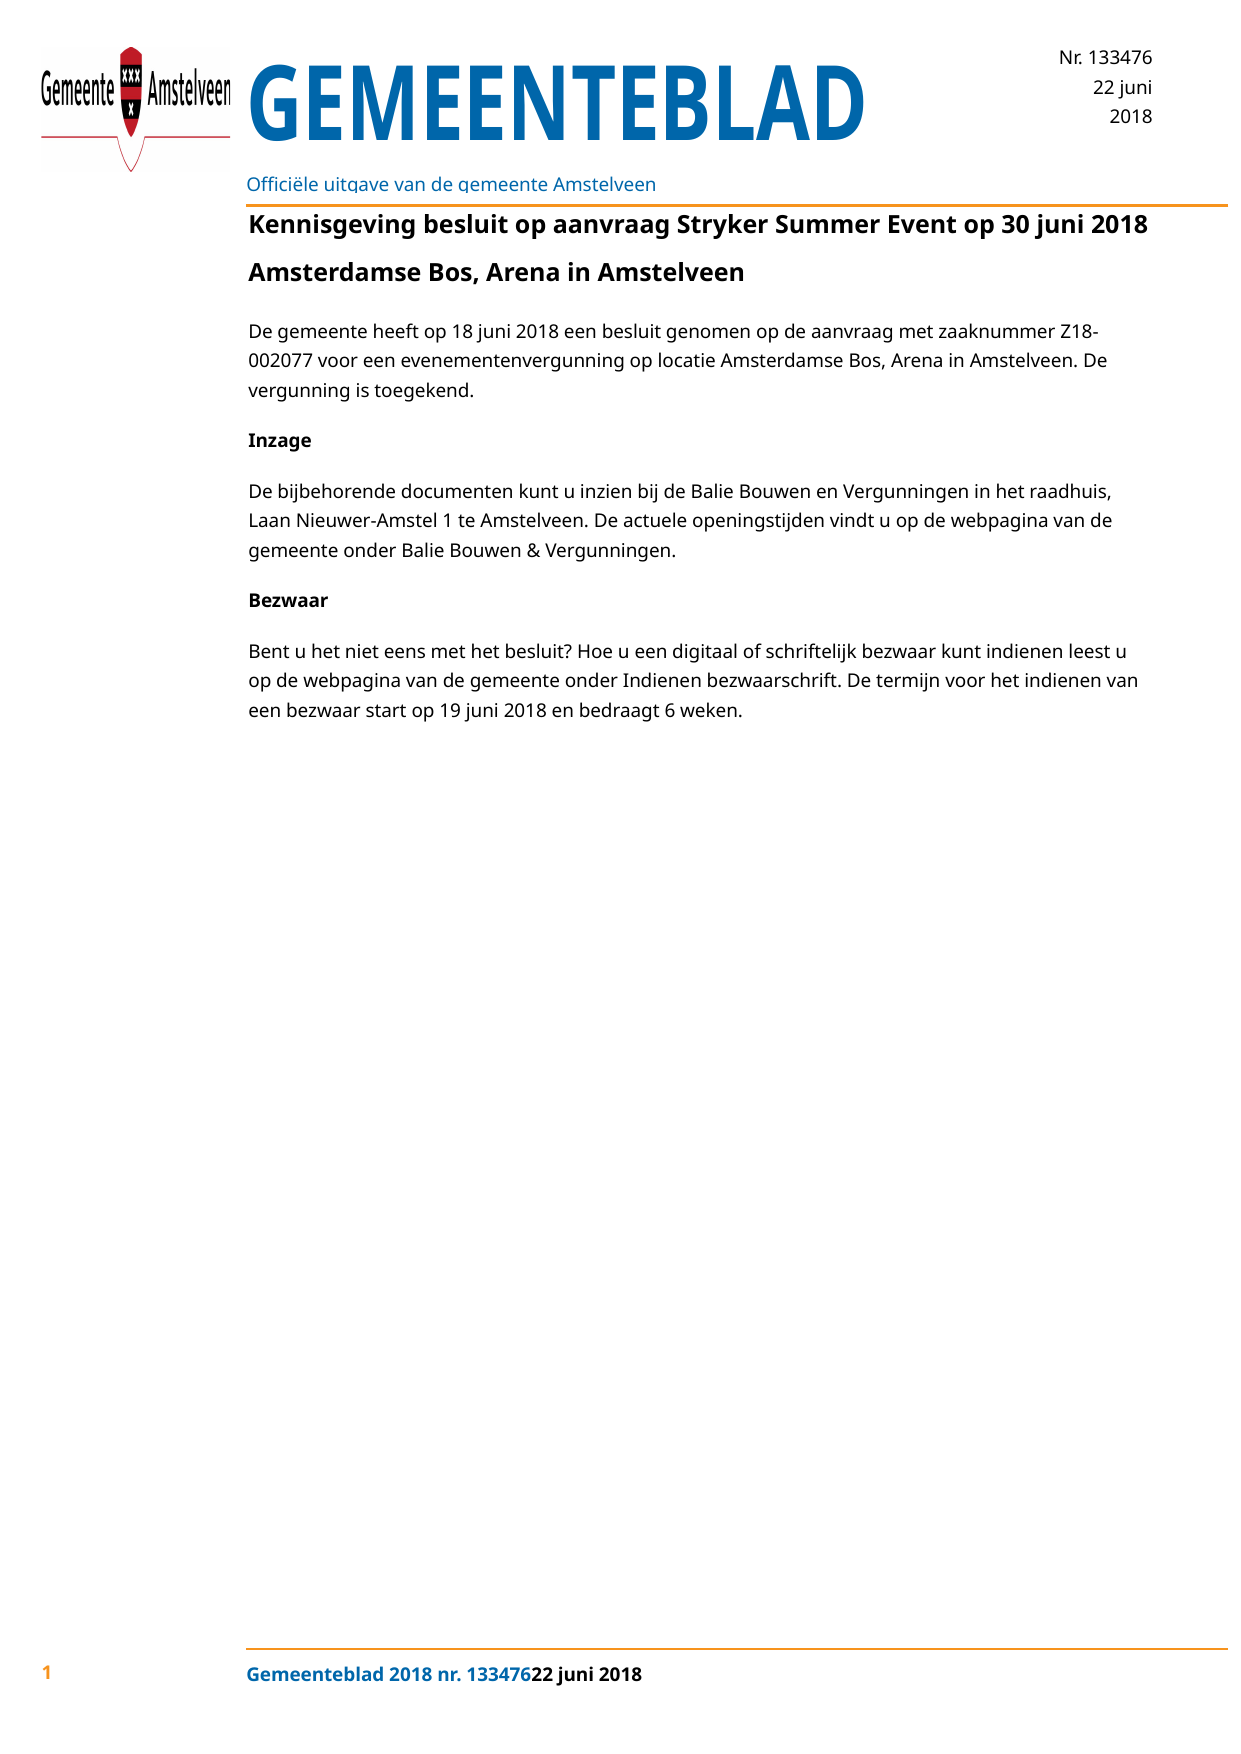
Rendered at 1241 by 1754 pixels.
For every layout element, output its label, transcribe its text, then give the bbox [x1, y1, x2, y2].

text Bezwaar [248, 587, 1152, 613]
picture [41, 47, 231, 172]
text De gemeente heeft op 18 juni 2018 een besluit genomen op de aanvraag met zaaknummer Z18-002077 voor een evenementenvergunning op locatie Amsterdamse Bos, Arena in Amstelveen. De vergunning is toegekend. [248, 318, 1152, 403]
text Kennisgeving besluit op aanvraag Stryker Summer Event op 30 juni 2018 Amsterdamse Bos, Arena in Amstelveen [248, 207, 1152, 288]
text Bent u het niet eens met het besluit? Hoe u een digitaal of schriftelijk bezwaar kunt indienen leest u op de webpagina van de gemeente onder Indienen bezwaarschrift. De termijn voor het indienen van een bezwaar start op 19 juni 2018 en bedraagt 6 weken. [248, 638, 1152, 723]
text Inzage [248, 427, 1152, 453]
text De bijbehorende documenten kunt u inzien bij de Balie Bouwen en Vergunningen in het raadhuis, Laan Nieuwer-Amstel 1 te Amstelveen. De actuele openingstijden vindt u op de webpagina van de gemeente onder Balie Bouwen & Vergunningen. [248, 478, 1152, 563]
